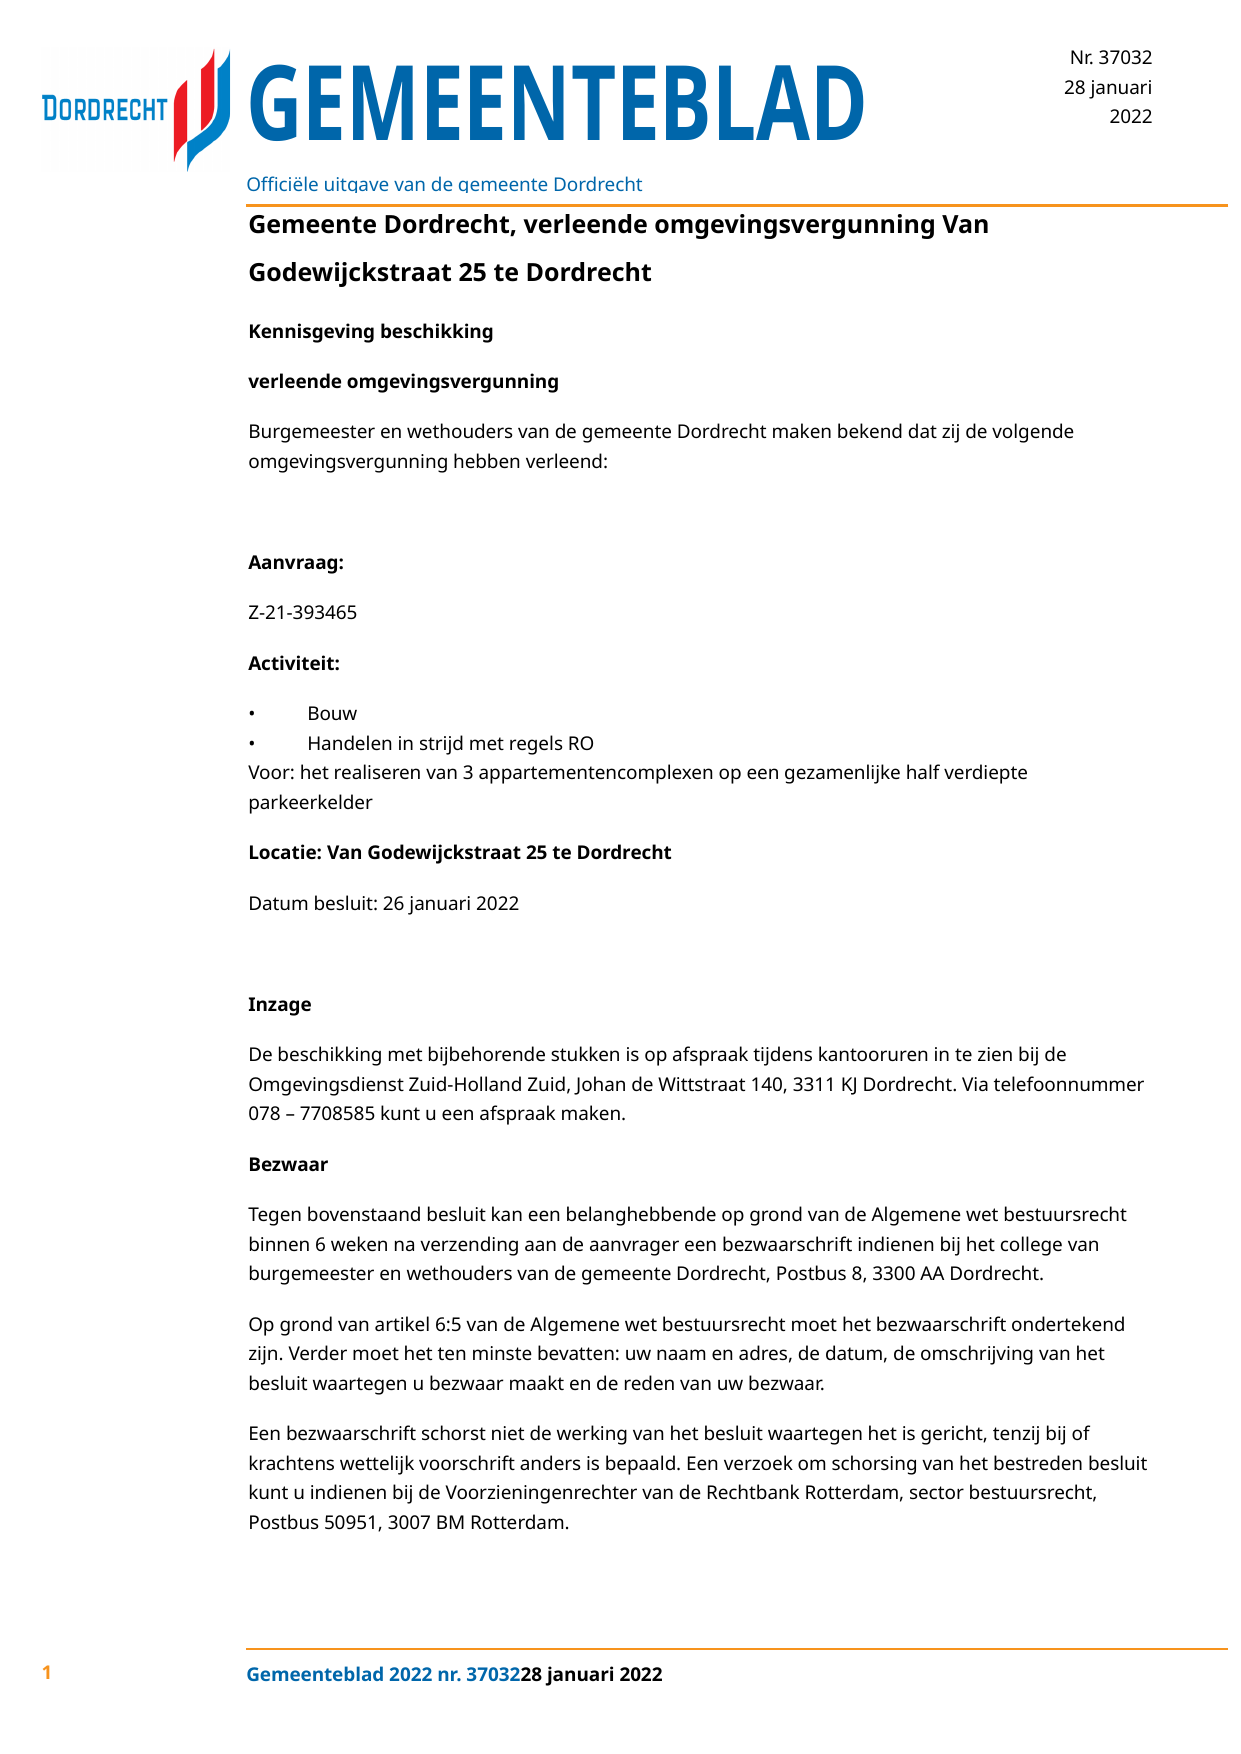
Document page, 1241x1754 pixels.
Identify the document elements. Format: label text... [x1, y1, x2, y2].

text Bezwaar [248, 1151, 1152, 1177]
text Een bezwaarschrift schorst niet de werking van het besluit waartegen het is gericht, tenzij bij of krachtens wettelijk voorschrift anders is bepaald. Een verzoek om schorsing van het bestreden besluit kunt u indienen bij de Voorzieningenrechter van de Rechtbank Rotterdam, sector bestuursrecht, Postbus 50951, 3007 BM Rotterdam. [248, 1420, 1152, 1535]
text Voor: het realiseren van 3 appartementencomplexen op een gezamenlijke half verdiepte parkeerkelder [248, 759, 1152, 815]
text Gemeente Dordrecht, verleende omgevingsvergunning Van Godewijckstraat 25 te Dordrecht [248, 207, 1152, 288]
text Tegen bovenstaand besluit kan een belanghebbende op grond van de Algemene wet bestuursrecht binnen 6 weken na verzending aan de aanvrager een bezwaarschrift indienen bij het college van burgemeester en wethouders van de gemeente Dordrecht, Postbus 8, 3300 AA Dordrecht. [248, 1201, 1152, 1286]
text Datum besluit: 26 januari 2022 [248, 890, 1152, 916]
text Activiteit: [248, 650, 1152, 676]
text Op grond van artikel 6:5 van de Algemene wet bestuursrecht moet het bezwaarschrift ondertekend zijn. Verder moet het ten minste bevatten: uw naam en adres, de datum, de omschrijving van het besluit waartegen u bezwaar maakt en de reden van uw bezwaar. [248, 1311, 1152, 1396]
text De beschikking met bijbehorende stukken is op afspraak tijdens kantooruren in te zien bij de Omgevingsdienst Zuid-Holland Zuid, Johan de Wittstraat 140, 3311 KJ Dordrecht. Via telefoonnummer 078 – 7708585 kunt u een afspraak maken. [248, 1041, 1152, 1126]
text Kennisgeving beschikking [248, 318, 1152, 344]
text verleende omgevingsvergunning [248, 368, 1152, 394]
text Locatie: Van Godewijckstraat 25 te Dordrecht [248, 839, 1152, 865]
text Z-21-393465 [248, 599, 1152, 625]
text Aanvraag: [248, 549, 1152, 575]
list Bouw [248, 700, 1152, 726]
text Burgemeester en wethouders van de gemeente Dordrecht maken bekend dat zij de volgende omgevingsvergunning hebben verleend: [248, 419, 1152, 474]
picture [41, 47, 231, 172]
text Inzage [248, 991, 1152, 1017]
list Handelen in strijd met regels RO [248, 730, 1152, 756]
